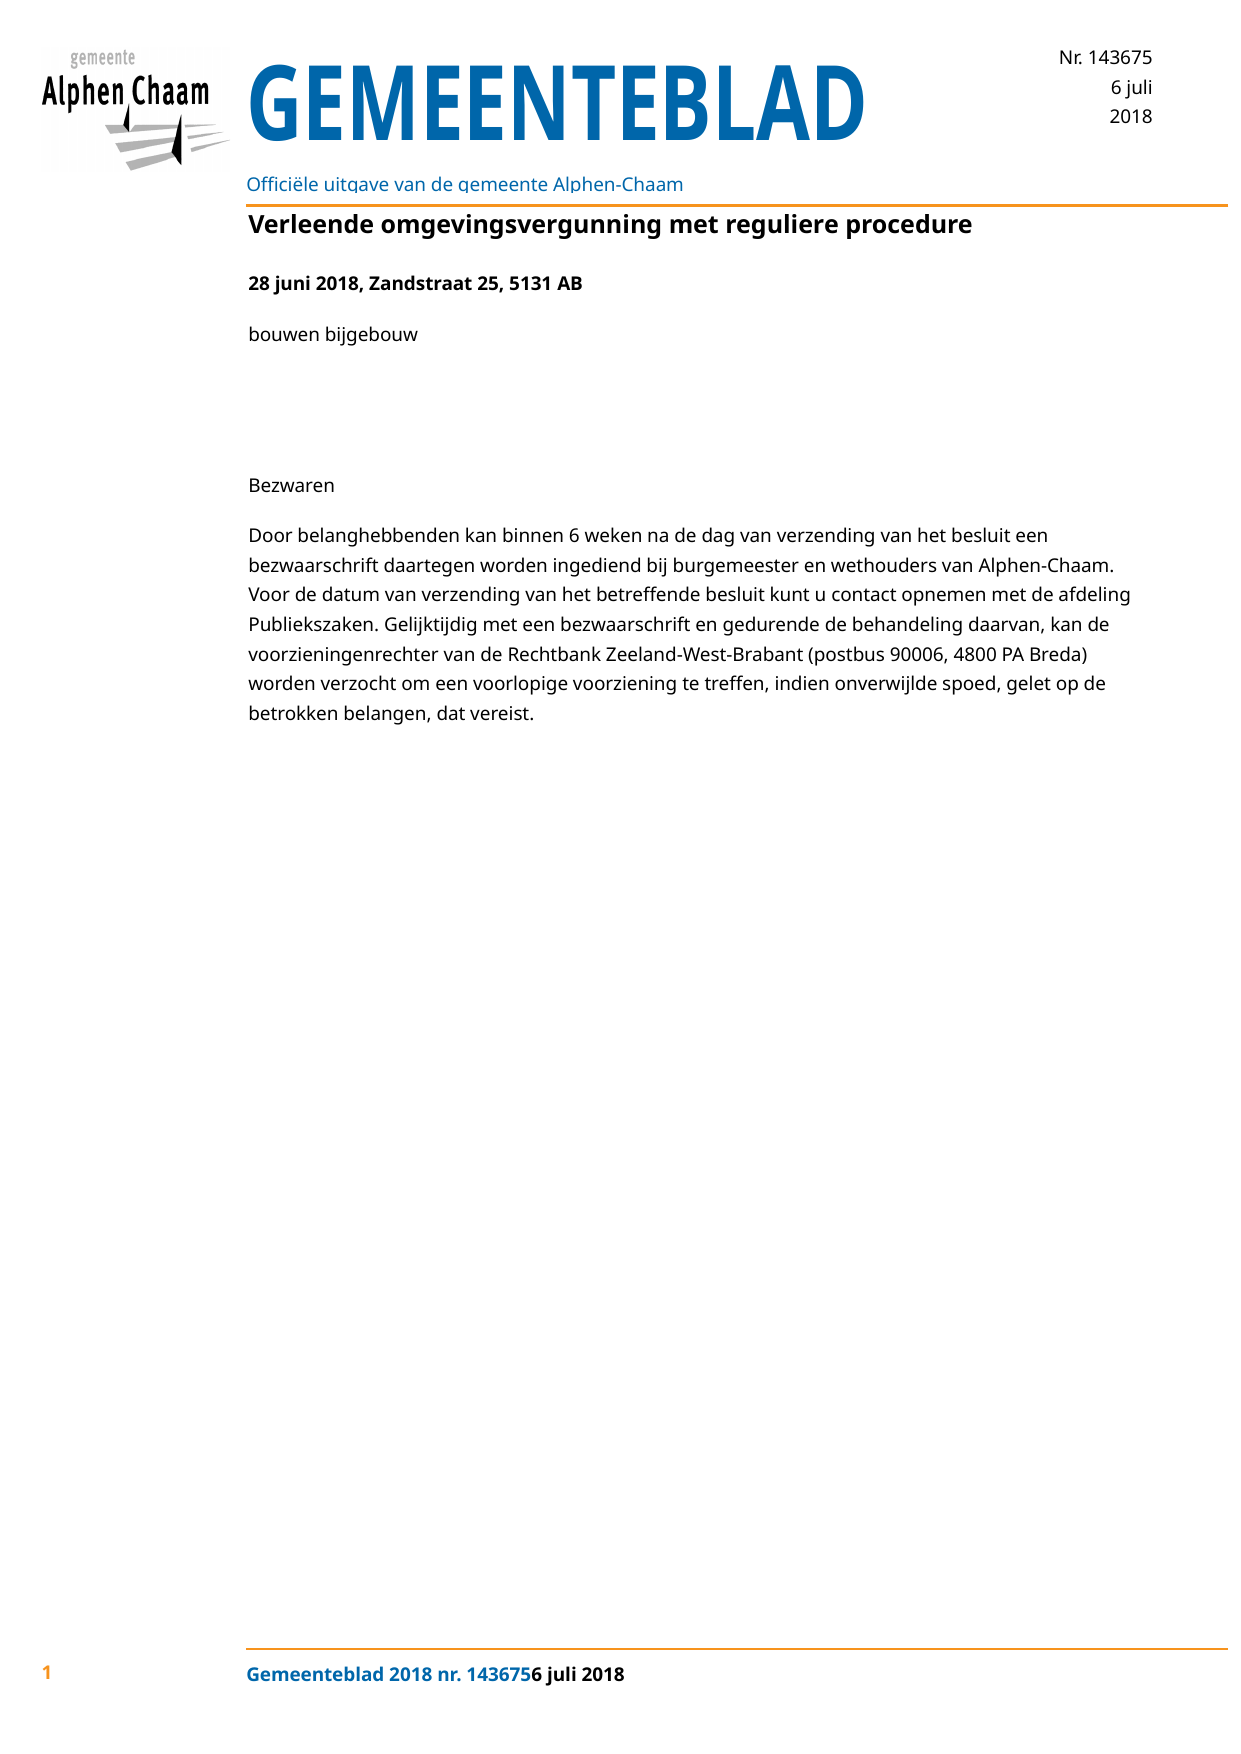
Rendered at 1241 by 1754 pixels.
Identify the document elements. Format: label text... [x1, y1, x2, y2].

text Door belanghebbenden kan binnen 6 weken na de dag van verzending van het besluit een bezwaarschrift daartegen worden ingediend bij burgemeester en wethouders van Alphen-Chaam. Voor de datum van verzending van het betreffende besluit kunt u contact opnemen met de afdeling Publiekszaken. Gelijktijdig met een bezwaarschrift en gedurende de behandeling daarvan, kan de voorzieningenrechter van de Rechtbank Zeeland-West-Brabant (postbus 90006, 4800 PA Breda) worden verzocht om een voorlopige voorziening te treffen, indien onverwijlde spoed, gelet op de betrokken belangen, dat vereist. [248, 522, 1152, 726]
text bouwen bijgebouw [248, 321, 1152, 346]
picture [41, 47, 231, 172]
text 28 juni 2018, Zandstraat 25, 5131 AB [248, 270, 1152, 296]
text Bezwaren [248, 472, 1152, 498]
text Verleende omgevingsvergunning met reguliere procedure [248, 207, 1152, 241]
